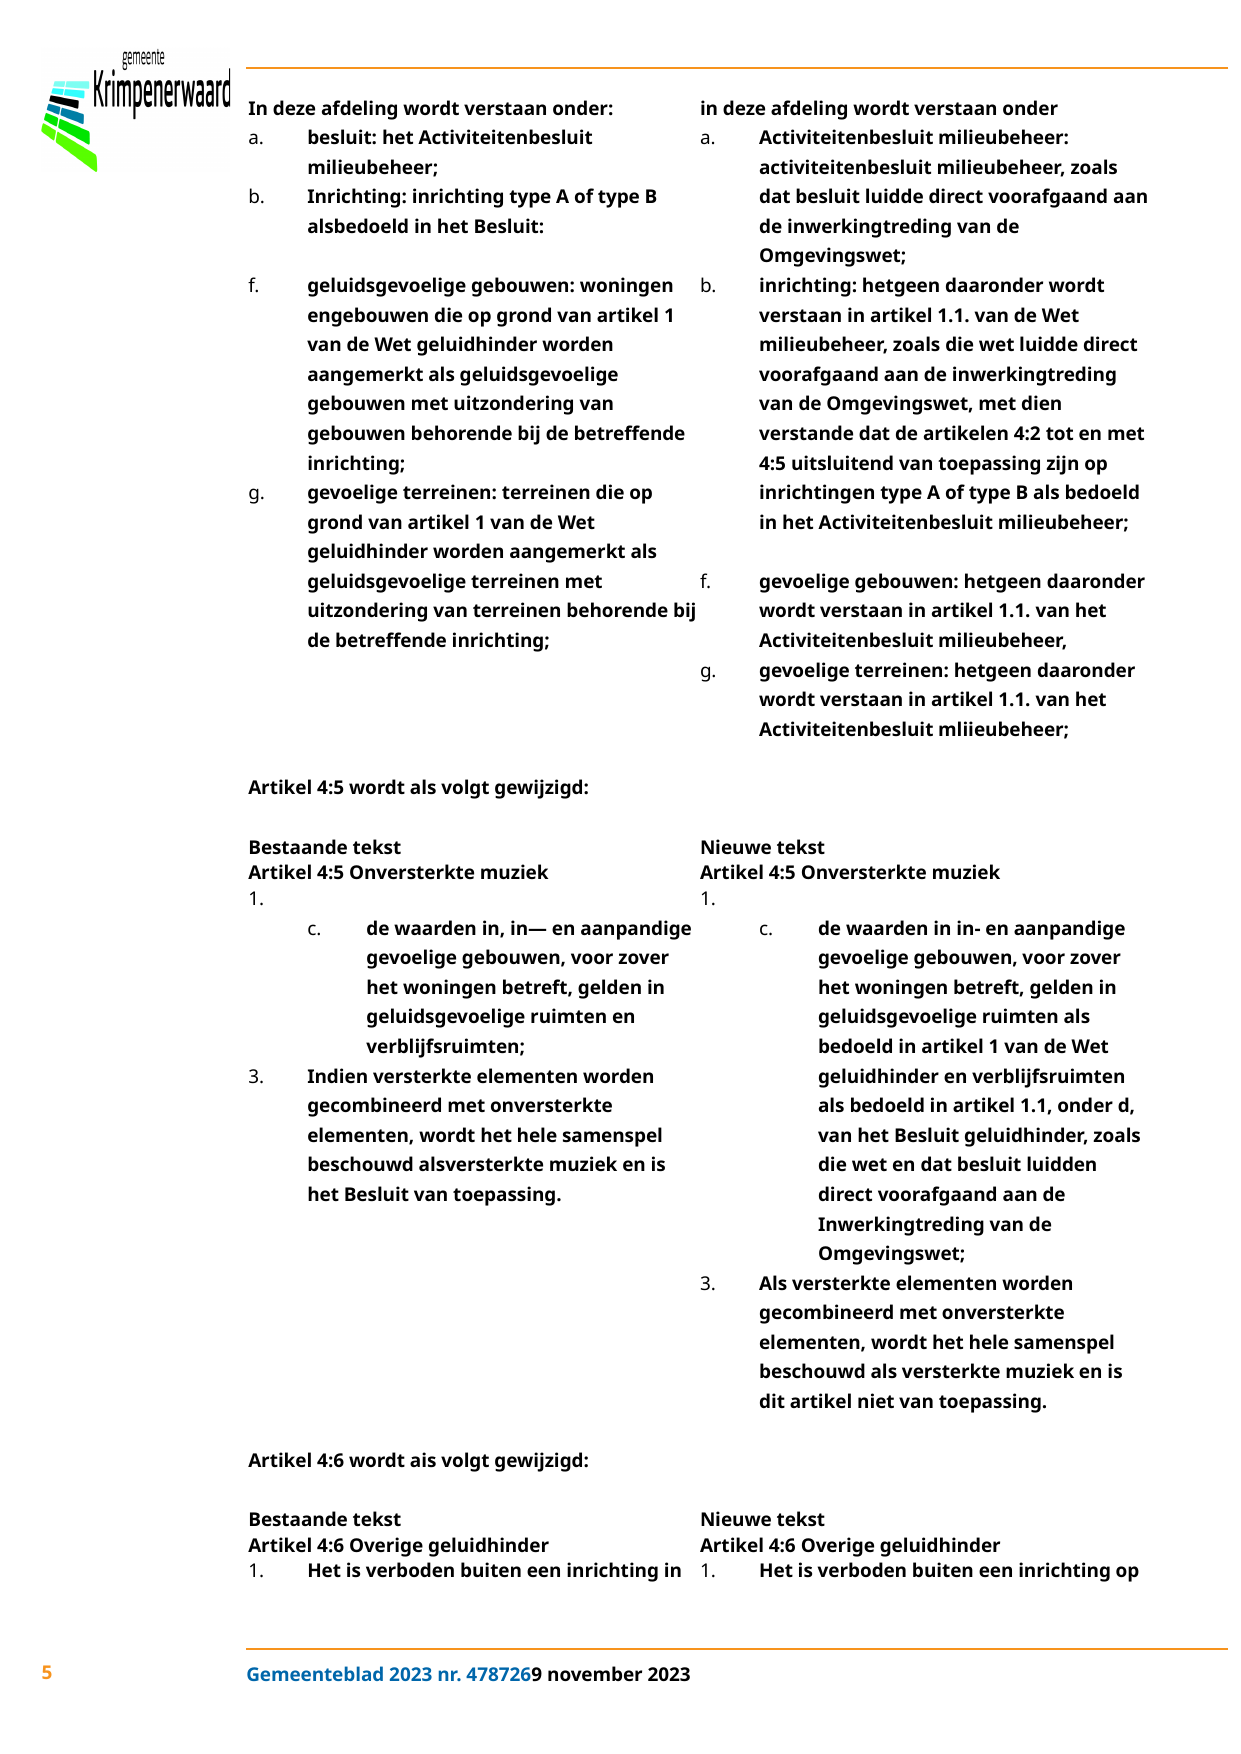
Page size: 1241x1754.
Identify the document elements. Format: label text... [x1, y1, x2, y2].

table_header Nieuwe tekst [700, 1506, 1152, 1532]
table_cell Het is verboden buiten een inrichting op [700, 1558, 1152, 1583]
table_cell Artikel 4:5 Onversterkte muziek [700, 860, 1152, 885]
table_cell Artikel 4:6 Overige geluidhinder [700, 1532, 1152, 1557]
table_cell Het is verboden buiten een inrichting in [248, 1558, 700, 1583]
table_header Nieuwe tekst [700, 834, 1152, 859]
table_header Bestaande tekst [248, 834, 700, 859]
table_cell In deze afdeling wordt verstaan onder: besluit: het Activiteitenbesluit milieubeheer; Inrichting: inrichting type A of type B alsbedoeld in het Besluit: geluidsgevoelige gebouwen: woningen engebouwen die op grond van artikel 1 van de Wet geluidhinder worden aangemerkt als geluidsgevoelige gebouwen met uitzondering van gebouwen behorende bij de betreffende inrichting; gevoelige terreinen: terreinen die op grond van artikel 1 van de Wet geluidhinder worden aangemerkt als geluidsgevoelige terreinen met uitzondering van terreinen behorende bij de betreffende inrichting; [248, 95, 700, 742]
picture [41, 47, 231, 172]
table_cell de waarden in in- en aanpandige gevoelige gebouwen, voor zover het woningen betreft, gelden in geluidsgevoelige ruimten als bedoeld in artikel 1 van de Wet geluidhinder en verblijfsruimten als bedoeld in artikel 1.1, onder d, van het Besluit geluidhinder, zoals die wet en dat besluit luidden direct voorafgaand aan de Inwerkingtreding van de Omgevingswet; Als versterkte elementen worden gecombineerd met onversterkte elementen, wordt het hele samenspel beschouwd als versterkte muziek en is dit artikel niet van toepassing. [700, 885, 1152, 1414]
table_cell de waarden in, in— en aanpandige gevoelige gebouwen, voor zover het woningen betreft, gelden in geluidsgevoelige ruimten en verblijfsruimten; Indien versterkte elementen worden gecombineerd met onversterkte elementen, wordt het hele samenspel beschouwd alsversterkte muziek en is het Besluit van toepassing. [248, 885, 700, 1414]
table_cell Artikel 4:6 Overige geluidhinder [248, 1532, 700, 1557]
table_header Bestaande tekst [248, 1506, 700, 1532]
text Artikel 4:5 wordt als volgt gewijzigd: [248, 774, 1152, 800]
table_cell in deze afdeling wordt verstaan onder Activiteitenbesluit milieubeheer: activiteitenbesluit milieubeheer, zoals dat besluit luidde direct voorafgaand aan de inwerkingtreding van de Omgevingswet; inrichting: hetgeen daaronder wordt verstaan in artikel 1.1. van de Wet milieubeheer, zoals die wet luidde direct voorafgaand aan de inwerkingtreding van de Omgevingswet, met dien verstande dat de artikelen 4:2 tot en met 4:5 uitsluitend van toepassing zijn op inrichtingen type A of type B als bedoeld in het Activiteitenbesluit milieubeheer; gevoelige gebouwen: hetgeen daaronder wordt verstaan in artikel 1.1. van het Activiteitenbesluit milieubeheer, gevoelige terreinen: hetgeen daaronder wordt verstaan in artikel 1.1. van het Activiteitenbesluit mliieubeheer; [700, 95, 1152, 742]
table_cell Artikel 4:5 Onversterkte muziek [248, 860, 700, 885]
text Artikel 4:6 wordt ais volgt gewijzigd: [248, 1447, 1152, 1472]
